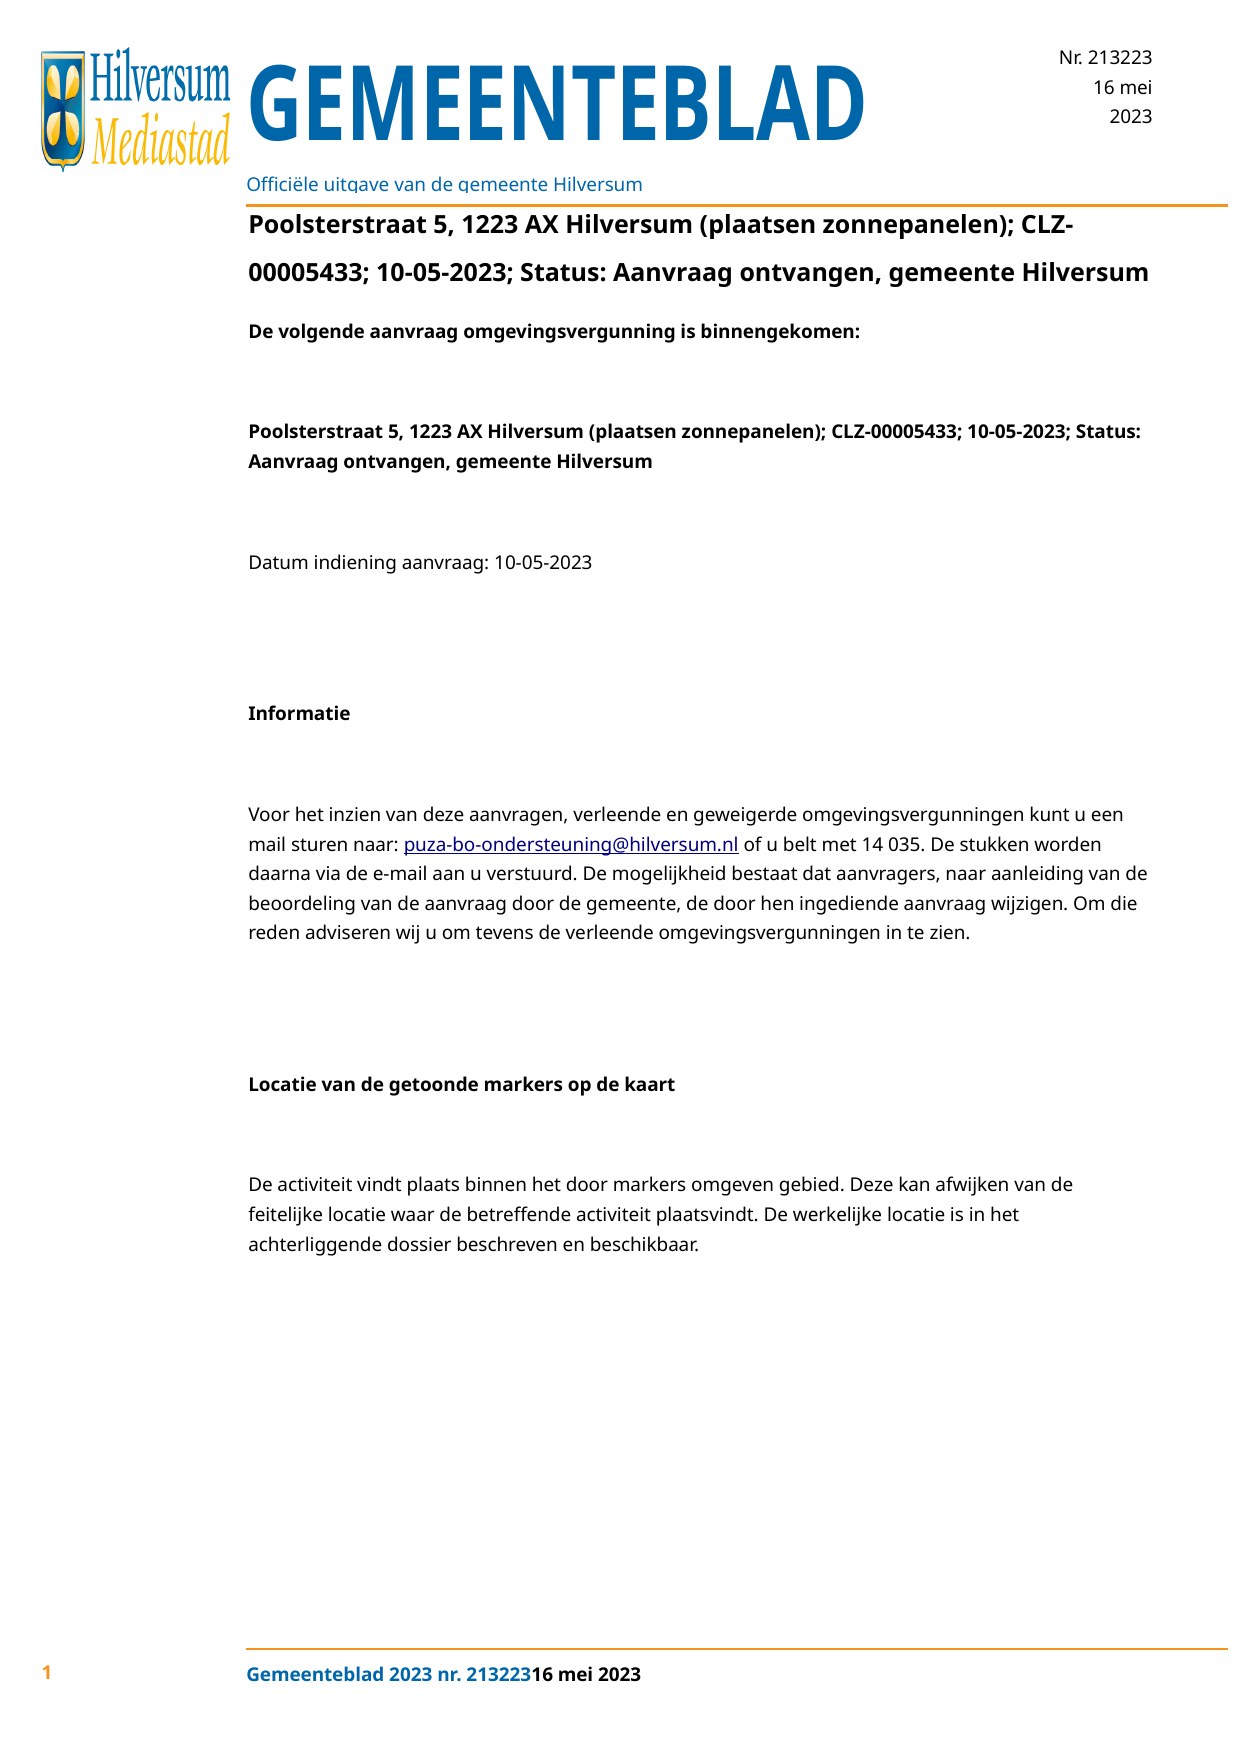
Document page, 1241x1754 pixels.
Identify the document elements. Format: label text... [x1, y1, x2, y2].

text Datum indiening aanvraag: 10-05-2023 [248, 549, 1152, 575]
text Poolsterstraat 5, 1223 AX Hilversum (plaatsen zonnepanelen); CLZ-00005433; 10-05-2023; Status: Aanvraag ontvangen, gemeente Hilversum [248, 419, 1152, 474]
text De volgende aanvraag omgevingsvergunning is binnengekomen: [248, 318, 1152, 344]
text Poolsterstraat 5, 1223 AX Hilversum (plaatsen zonnepanelen); CLZ-00005433; 10-05-2023; Status: Aanvraag ontvangen, gemeente Hilversum [248, 207, 1152, 288]
text Informatie [248, 700, 1152, 726]
text Locatie van de getoonde markers op de kaart [248, 1071, 1152, 1097]
text De activiteit vindt plaats binnen het door markers omgeven gebied. Deze kan afwijken van de feitelijke locatie waar de betreffende activiteit plaatsvindt. De werkelijke locatie is in het achterliggende dossier beschreven en beschikbaar. [248, 1172, 1152, 1257]
picture [41, 47, 231, 172]
text Voor het inzien van deze aanvragen, verleende en geweigerde omgevingsvergunningen kunt u een mail sturen naar: puza-bo-ondersteuning@hilversum.nl of u belt met 14 035. De stukken worden daarna via de e-mail aan u verstuurd. De mogelijkheid bestaat dat aanvragers, naar aanleiding van de beoordeling van de aanvraag door de gemeente, de door hen ingediende aanvraag wijzigen. Om die reden adviseren wij u om tevens de verleende omgevingsvergunningen in te zien. [248, 801, 1152, 945]
